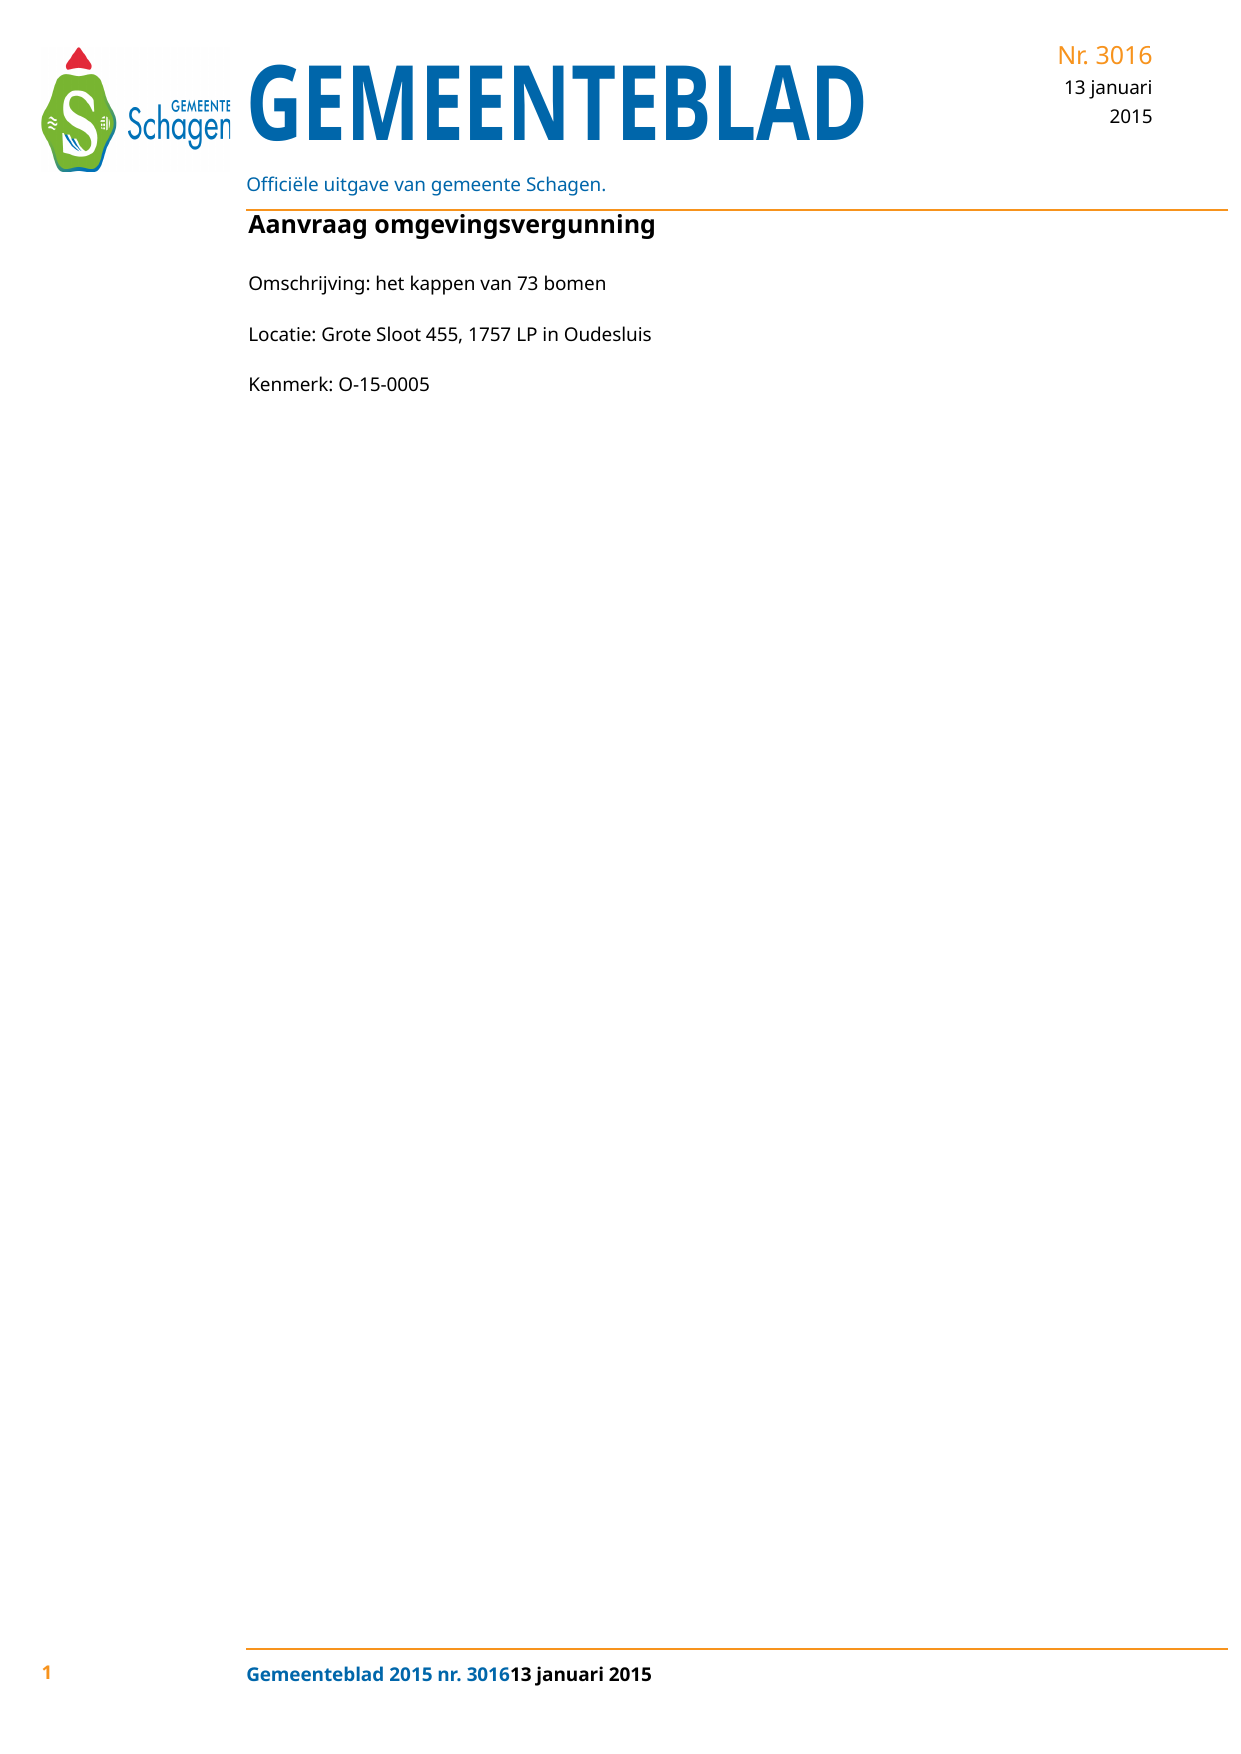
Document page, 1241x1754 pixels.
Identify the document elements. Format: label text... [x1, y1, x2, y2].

text Kenmerk: O-15-0005 [248, 371, 1152, 397]
picture [41, 47, 231, 172]
text Aanvraag omgevingsvergunning [248, 211, 1152, 241]
text Omschrijving: het kappen van 73 bomen [248, 270, 1152, 296]
text Locatie: Grote Sloot 455, 1757 LP in Oudesluis [248, 321, 1152, 346]
